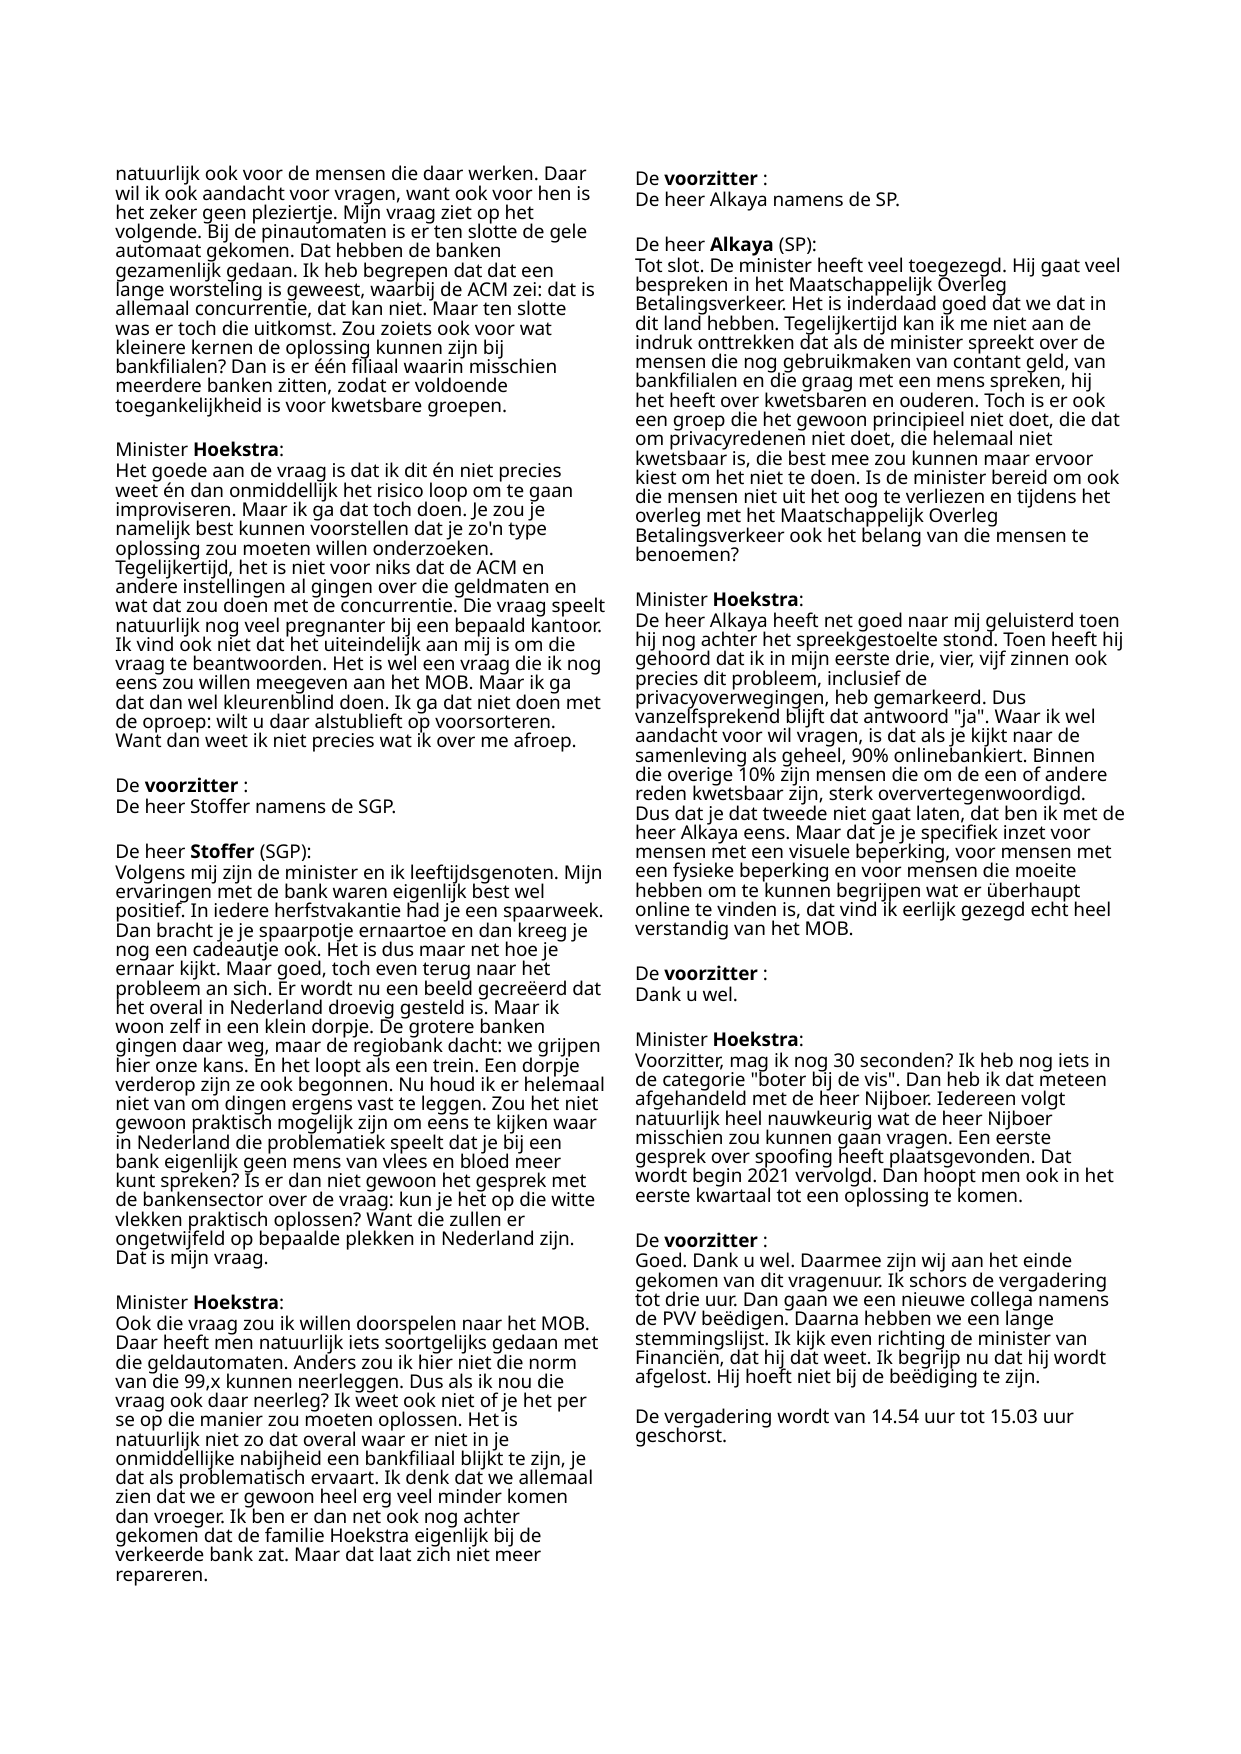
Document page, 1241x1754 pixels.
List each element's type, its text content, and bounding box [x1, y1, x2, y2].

text De heer Stoffer (SGP): [115, 838, 605, 864]
text Dank u wel. [635, 986, 1125, 1005]
text natuurlijk ook voor de mensen die daar werken. Daar wil ik ook aandacht voor vragen, want ook voor hen is het zeker geen pleziertje. Mijn vraag ziet op het volgende. Bij de pinautomaten is er ten slotte de gele automaat gekomen. Dat hebben de banken gezamenlijk gedaan. Ik heb begrepen dat dat een lange worsteling is geweest, waarbij de ACM zei: dat is allemaal concurrentie, dat kan niet. Maar ten slotte was er toch die uitkomst. Zou zoiets ook voor wat kleinere kernen de oplossing kunnen zijn bij bankfilialen? Dan is er één filiaal waarin misschien meerdere banken zitten, zodat er voldoende toegankelijkheid is voor kwetsbare groepen. [115, 165, 605, 416]
text De voorzitter : [115, 772, 605, 798]
text De heer Alkaya heeft net goed naar mij geluisterd toen hij nog achter het spreekgestoelte stond. Toen heeft hij gehoord dat ik in mijn eerste drie, vier, vijf zinnen ook precies dit probleem, inclusief de privacyoverwegingen, heb gemarkeerd. Dus vanzelfsprekend blijft dat antwoord "ja". Waar ik wel aandacht voor wil vragen, is dat als je kijkt naar de samenleving als geheel, 90% onlinebankiert. Binnen die overige 10% zijn mensen die om de een of andere reden kwetsbaar zijn, sterk oververtegenwoordigd. Dus dat je dat tweede niet gaat laten, dat ben ik met de heer Alkaya eens. Maar dat je je specifiek inzet voor mensen met een visuele beperking, voor mensen met een fysieke beperking en voor mensen die moeite hebben om te kunnen begrijpen wat er überhaupt online te vinden is, dat vind ik eerlijk gezegd echt heel verstandig van het MOB. [635, 612, 1125, 939]
text De voorzitter : [635, 1227, 1125, 1252]
text De voorzitter : [635, 960, 1125, 986]
text Volgens mij zijn de minister en ik leeftijdsgenoten. Mijn ervaringen met de bank waren eigenlijk best wel positief. In iedere herfstvakantie had je een spaarweek. Dan bracht je je spaarpotje ernaartoe en dan kreeg je nog een cadeautje ook. Het is dus maar net hoe je ernaar kijkt. Maar goed, toch even terug naar het probleem an sich. Er wordt nu een beeld gecreëerd dat het overal in Nederland droevig gesteld is. Maar ik woon zelf in een klein dorpje. De grotere banken gingen daar weg, maar de regiobank dacht: we grijpen hier onze kans. En het loopt als een trein. Een dorpje verderop zijn ze ook begonnen. Nu houd ik er helemaal niet van om dingen ergens vast te leggen. Zou het niet gewoon praktisch mogelijk zijn om eens te kijken waar in Nederland die problematiek speelt dat je bij een bank eigenlijk geen mens van vlees en bloed meer kunt spreken? Is er dan niet gewoon het gesprek met de bankensector over de vraag: kun je het op die witte vlekken praktisch oplossen? Want die zullen er ongetwijfeld op bepaalde plekken in Nederland zijn. Dat is mijn vraag. [115, 864, 605, 1268]
text Ook die vraag zou ik willen doorspelen naar het MOB. Daar heeft men natuurlijk iets soortgelijks gedaan met die geldautomaten. Anders zou ik hier niet die norm van die 99,x kunnen neerleggen. Dus als ik nou die vraag ook daar neerleg? Ik weet ook niet of je het per se op die manier zou moeten oplossen. Het is natuurlijk niet zo dat overal waar er niet in je onmiddellijke nabijheid een bankfiliaal blijkt te zijn, je dat als problematisch ervaart. Ik denk dat we allemaal zien dat we er gewoon heel erg veel minder komen dan vroeger. Ik ben er dan net ook nog achter gekomen dat de familie Hoekstra eigenlijk bij de verkeerde bank zat. Maar dat laat zich niet meer repareren. [115, 1315, 605, 1585]
text Het goede aan de vraag is dat ik dit én niet precies weet én dan onmiddellijk het risico loop om te gaan improviseren. Maar ik ga dat toch doen. Je zou je namelijk best kunnen voorstellen dat je zo'n type oplossing zou moeten willen onderzoeken. Tegelijkertijd, het is niet voor niks dat de ACM en andere instellingen al gingen over die geldmaten en wat dat zou doen met de concurrentie. Die vraag speelt natuurlijk nog veel pregnanter bij een bepaald kantoor. Ik vind ook niet dat het uiteindelijk aan mij is om die vraag te beantwoorden. Het is wel een vraag die ik nog eens zou willen meegeven aan het MOB. Maar ik ga dat dan wel kleurenblind doen. Ik ga dat niet doen met de oproep: wilt u daar alstublieft op voorsorteren. Want dan weet ik niet precies wat ik over me afroep. [115, 462, 605, 751]
text Minister Hoekstra: [115, 437, 605, 462]
text De heer Alkaya (SP): [635, 231, 1125, 257]
text De voorzitter : [635, 165, 1125, 191]
text Minister Hoekstra: [115, 1289, 605, 1315]
text De heer Alkaya namens de SP. [635, 191, 1125, 210]
text De heer Stoffer namens de SGP. [115, 798, 605, 817]
text Goed. Dank u wel. Daarmee zijn wij aan het einde gekomen van dit vragenuur. Ik schors de vergadering tot drie uur. Dan gaan we een nieuwe collega namens de PVV beëdigen. Daarna hebben we een lange stemmingslijst. Ik kijk even richting de minister van Financiën, dat hij dat weet. Ik begrijp nu dat hij wordt afgelost. Hij hoeft niet bij de beëdiging te zijn. [635, 1252, 1125, 1387]
text Minister Hoekstra: [635, 1026, 1125, 1052]
text De vergadering wordt van 14.54 uur tot 15.03 uur geschorst. [635, 1408, 1125, 1447]
text Tot slot. De minister heeft veel toegezegd. Hij gaat veel bespreken in het Maatschappelijk Overleg Betalingsverkeer. Het is inderdaad goed dat we dat in dit land hebben. Tegelijkertijd kan ik me niet aan de indruk onttrekken dat als de minister spreekt over de mensen die nog gebruikmaken van contant geld, van bankfilialen en die graag met een mens spreken, hij het heeft over kwetsbaren en ouderen. Toch is er ook een groep die het gewoon principieel niet doet, die dat om privacyredenen niet doet, die helemaal niet kwetsbaar is, die best mee zou kunnen maar ervoor kiest om het niet te doen. Is de minister bereid om ook die mensen niet uit het oog te verliezen en tijdens het overleg met het Maatschappelijk Overleg Betalingsverkeer ook het belang van die mensen te benoemen? [635, 257, 1125, 565]
text Minister Hoekstra: [635, 586, 1125, 612]
text Voorzitter, mag ik nog 30 seconden? Ik heb nog iets in de categorie "boter bij de vis". Dan heb ik dat meteen afgehandeld met de heer Nijboer. Iedereen volgt natuurlijk heel nauwkeurig wat de heer Nijboer misschien zou kunnen gaan vragen. Een eerste gesprek over spoofing heeft plaatsgevonden. Dat wordt begin 2021 vervolgd. Dan hoopt men ook in het eerste kwartaal tot een oplossing te komen. [635, 1052, 1125, 1206]
